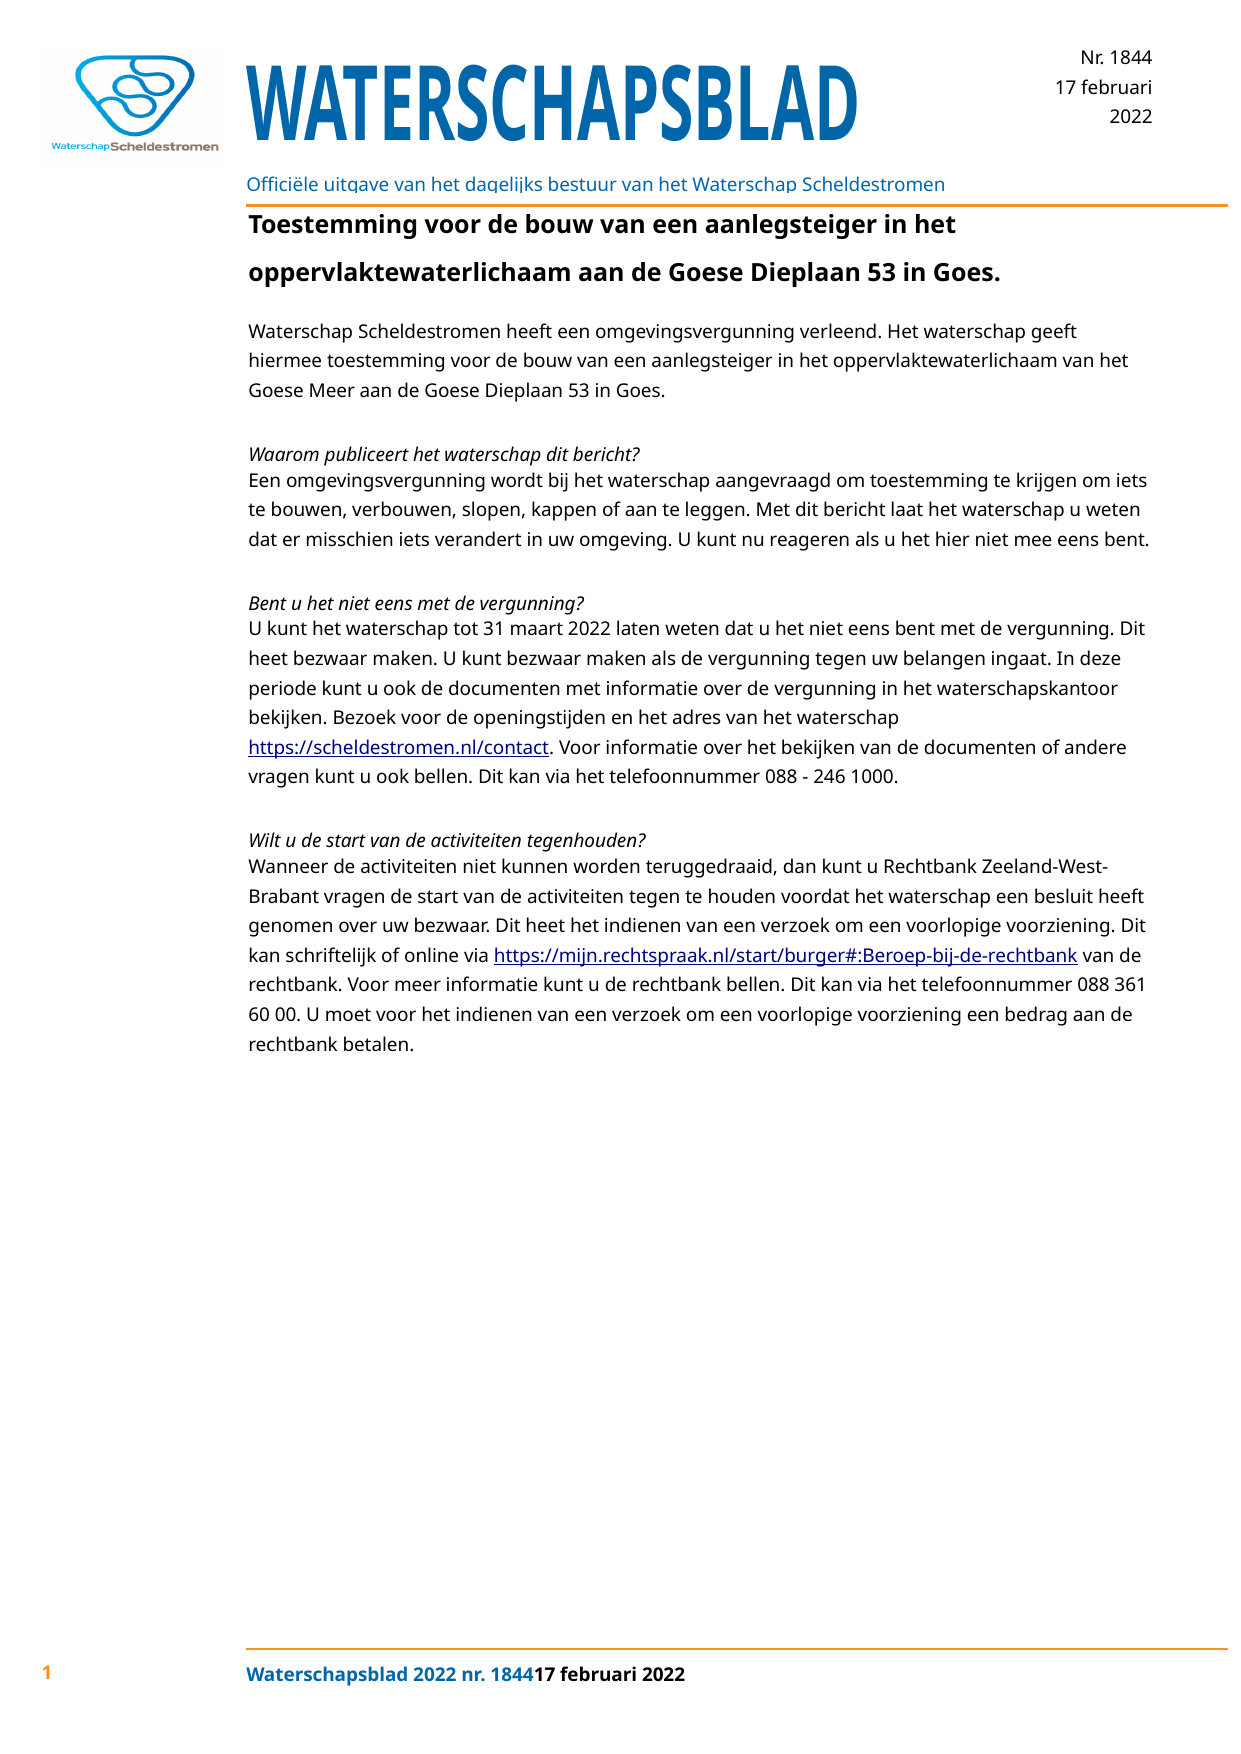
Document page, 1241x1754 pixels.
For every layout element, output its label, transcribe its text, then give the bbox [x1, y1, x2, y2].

text Waarom publiceert het waterschap dit bericht? [248, 441, 1152, 467]
text Wilt u de start van de activiteiten tegenhouden? [248, 827, 1152, 853]
picture [41, 47, 231, 172]
text Wanneer de activiteiten niet kunnen worden teruggedraaid, dan kunt u Rechtbank Zeeland-West-Brabant vragen de start van de activiteiten tegen te houden voordat het waterschap een besluit heeft genomen over uw bezwaar. Dit heet het indienen van een verzoek om een voorlopige voorziening. Dit kan schriftelijk of online via https://mijn.rechtspraak.nl/start/burger#:Beroep-bij-de-rechtbank van de rechtbank. Voor meer informatie kunt u de rechtbank bellen. Dit kan via het telefoonnummer 088 361 60 00. U moet voor het indienen van een verzoek om een voorlopige voorziening een bedrag aan de rechtbank betalen. [248, 853, 1152, 1056]
text Waterschap Scheldestromen heeft een omgevingsvergunning verleend. Het waterschap geeft hiermee toestemming voor de bouw van een aanlegsteiger in het oppervlaktewaterlichaam van het Goese Meer aan de Goese Dieplaan 53 in Goes. [248, 318, 1152, 403]
text Toestemming voor de bouw van een aanlegsteiger in het oppervlaktewaterlichaam aan de Goese Dieplaan 53 in Goes. [248, 207, 1152, 288]
text Een omgevingsvergunning wordt bij het waterschap aangevraagd om toestemming te krijgen om iets te bouwen, verbouwen, slopen, kappen of aan te leggen. Met dit bericht laat het waterschap u weten dat er misschien iets verandert in uw omgeving. U kunt nu reageren als u het hier niet mee eens bent. [248, 467, 1152, 552]
text Bent u het niet eens met de vergunning? [248, 590, 1152, 616]
text U kunt het waterschap tot 31 maart 2022 laten weten dat u het niet eens bent met de vergunning. Dit heet bezwaar maken. U kunt bezwaar maken als de vergunning tegen uw belangen ingaat. In deze periode kunt u ook de documenten met informatie over de vergunning in het waterschapskantoor bekijken. Bezoek voor de openingstijden en het adres van het waterschap https://scheldestromen.nl/contact. Voor informatie over het bekijken van de documenten of andere vragen kunt u ook bellen. Dit kan via het telefoonnummer 088 - 246 1000. [248, 616, 1152, 789]
